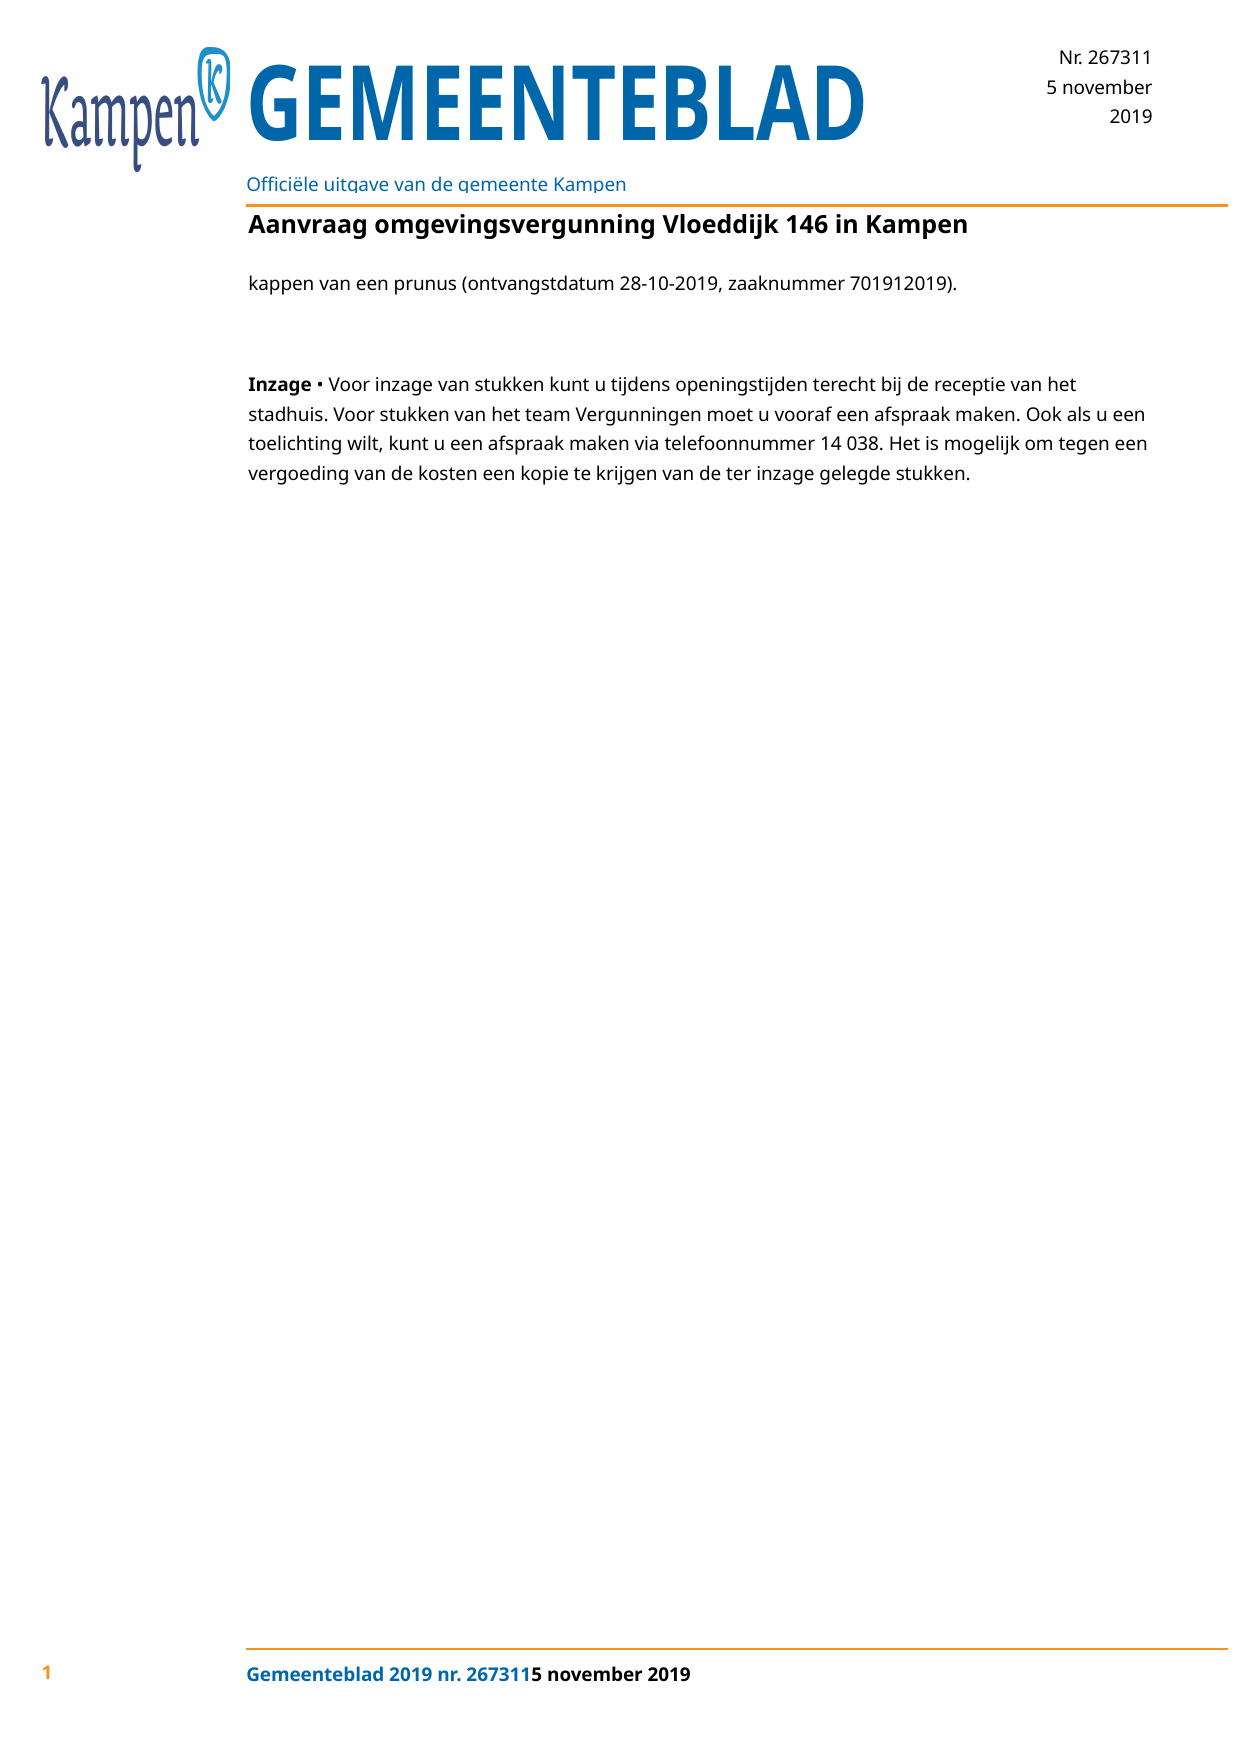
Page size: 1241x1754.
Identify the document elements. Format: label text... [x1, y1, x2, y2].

text kappen van een prunus (ontvangstdatum 28-10-2019, zaaknummer 701912019). [248, 270, 1152, 296]
text Inzage • Voor inzage van stukken kunt u tijdens openingstijden terecht bij de receptie van het stadhuis. Voor stukken van het team Vergunningen moet u vooraf een afspraak maken. Ook als u een toelichting wilt, kunt u een afspraak maken via telefoonnummer 14 038. Het is mogelijk om tegen een vergoeding van de kosten een kopie te krijgen van de ter inzage gelegde stukken. [248, 371, 1152, 486]
text Aanvraag omgevingsvergunning Vloeddijk 146 in Kampen [248, 207, 1152, 241]
picture [41, 47, 231, 172]
